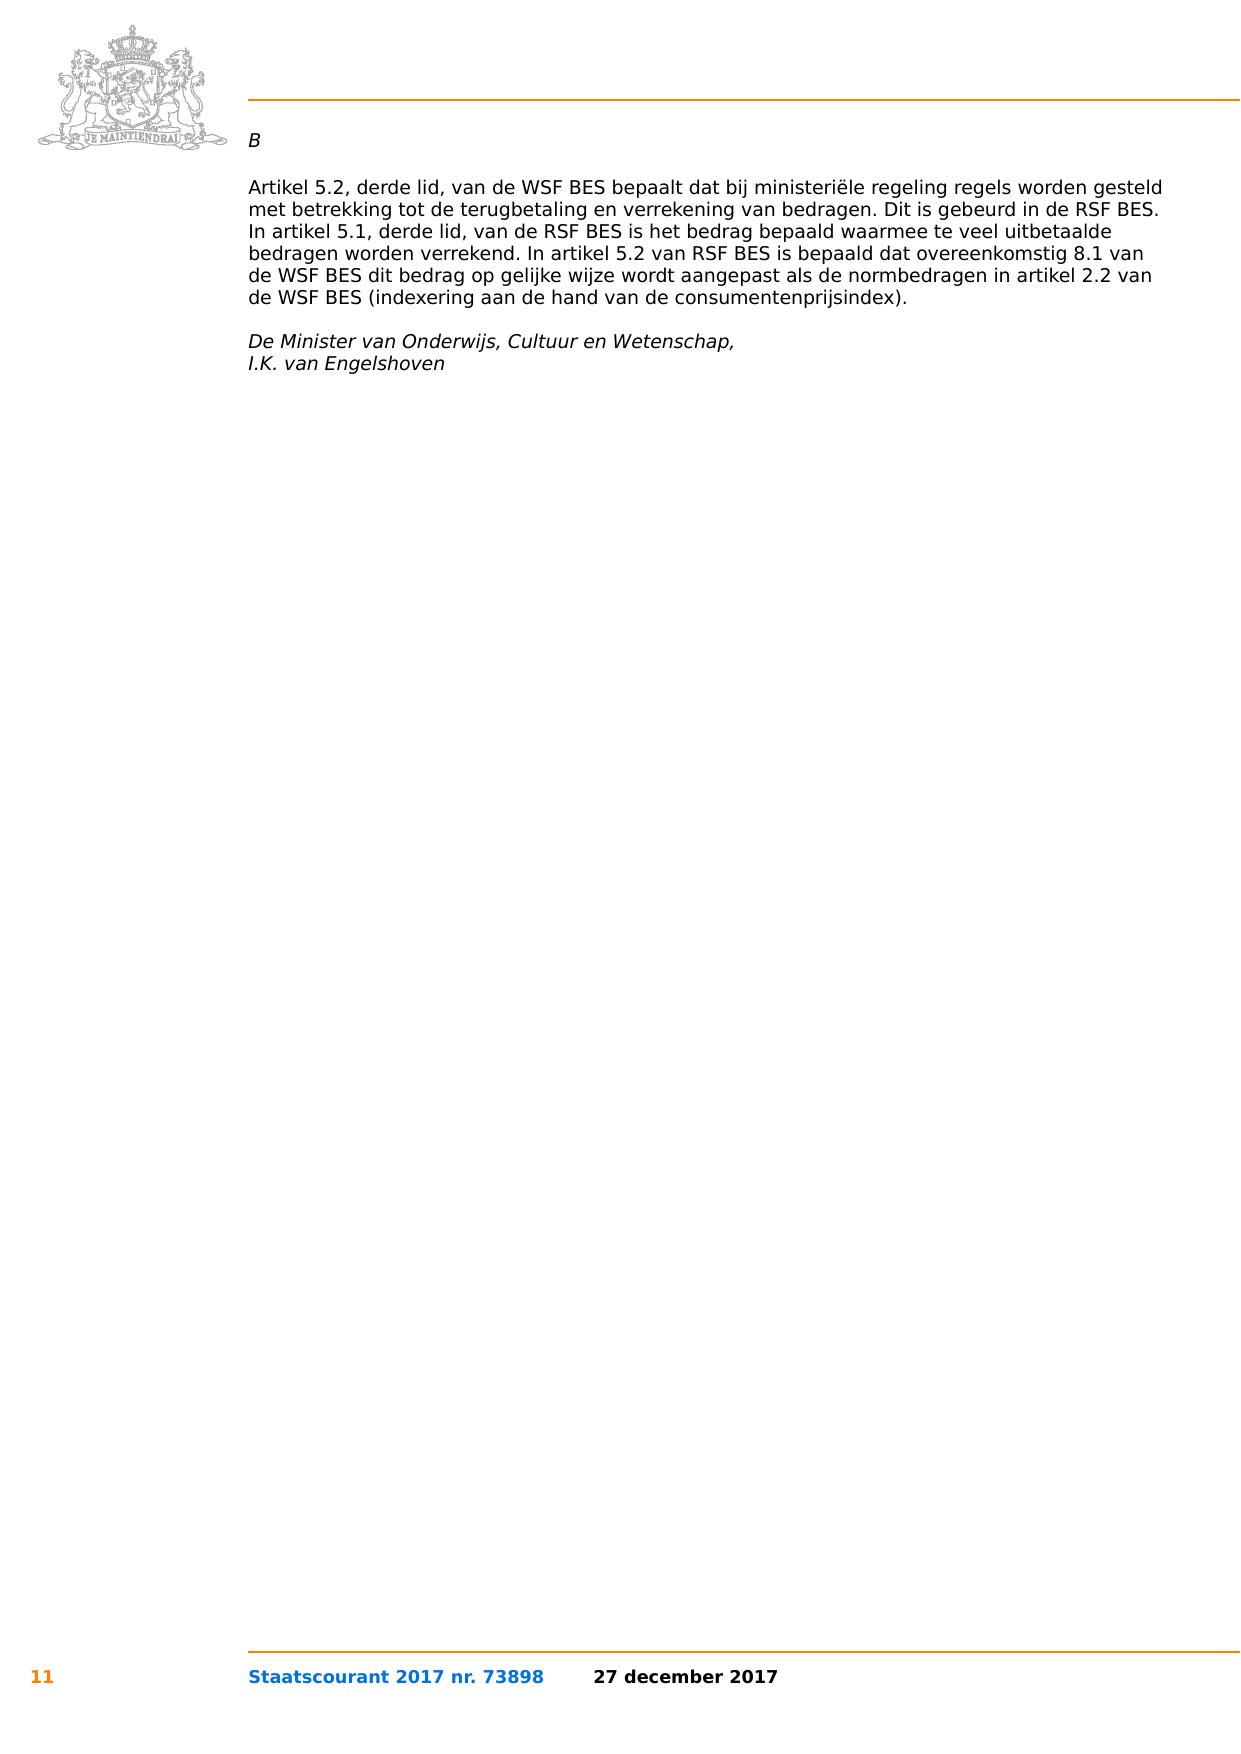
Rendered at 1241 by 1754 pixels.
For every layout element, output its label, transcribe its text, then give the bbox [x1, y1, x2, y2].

text Artikel 5.2, derde lid, van de WSF BES bepaalt dat bij ministeriële regeling regels worden gesteld met betrekking tot de terugbetaling en verrekening van bedragen. Dit is gebeurd in de RSF BES. In artikel 5.1, derde lid, van de RSF BES is het bedrag bepaald waarmee te veel uitbetaalde bedragen worden verrekend. In artikel 5.2 van RSF BES is bepaald dat overeenkomstig 8.1 van de WSF BES dit bedrag op gelijke wijze wordt aangepast als de normbedragen in artikel 2.2 van de WSF BES (indexering aan de hand van de consumentenprijsindex). [248, 177, 1163, 309]
text De Minister van Onderwijs, Cultuur en Wetenschap, I.K. van Engelshoven [248, 331, 1163, 374]
picture [38, 25, 227, 150]
subtitle B [248, 130, 1163, 152]
